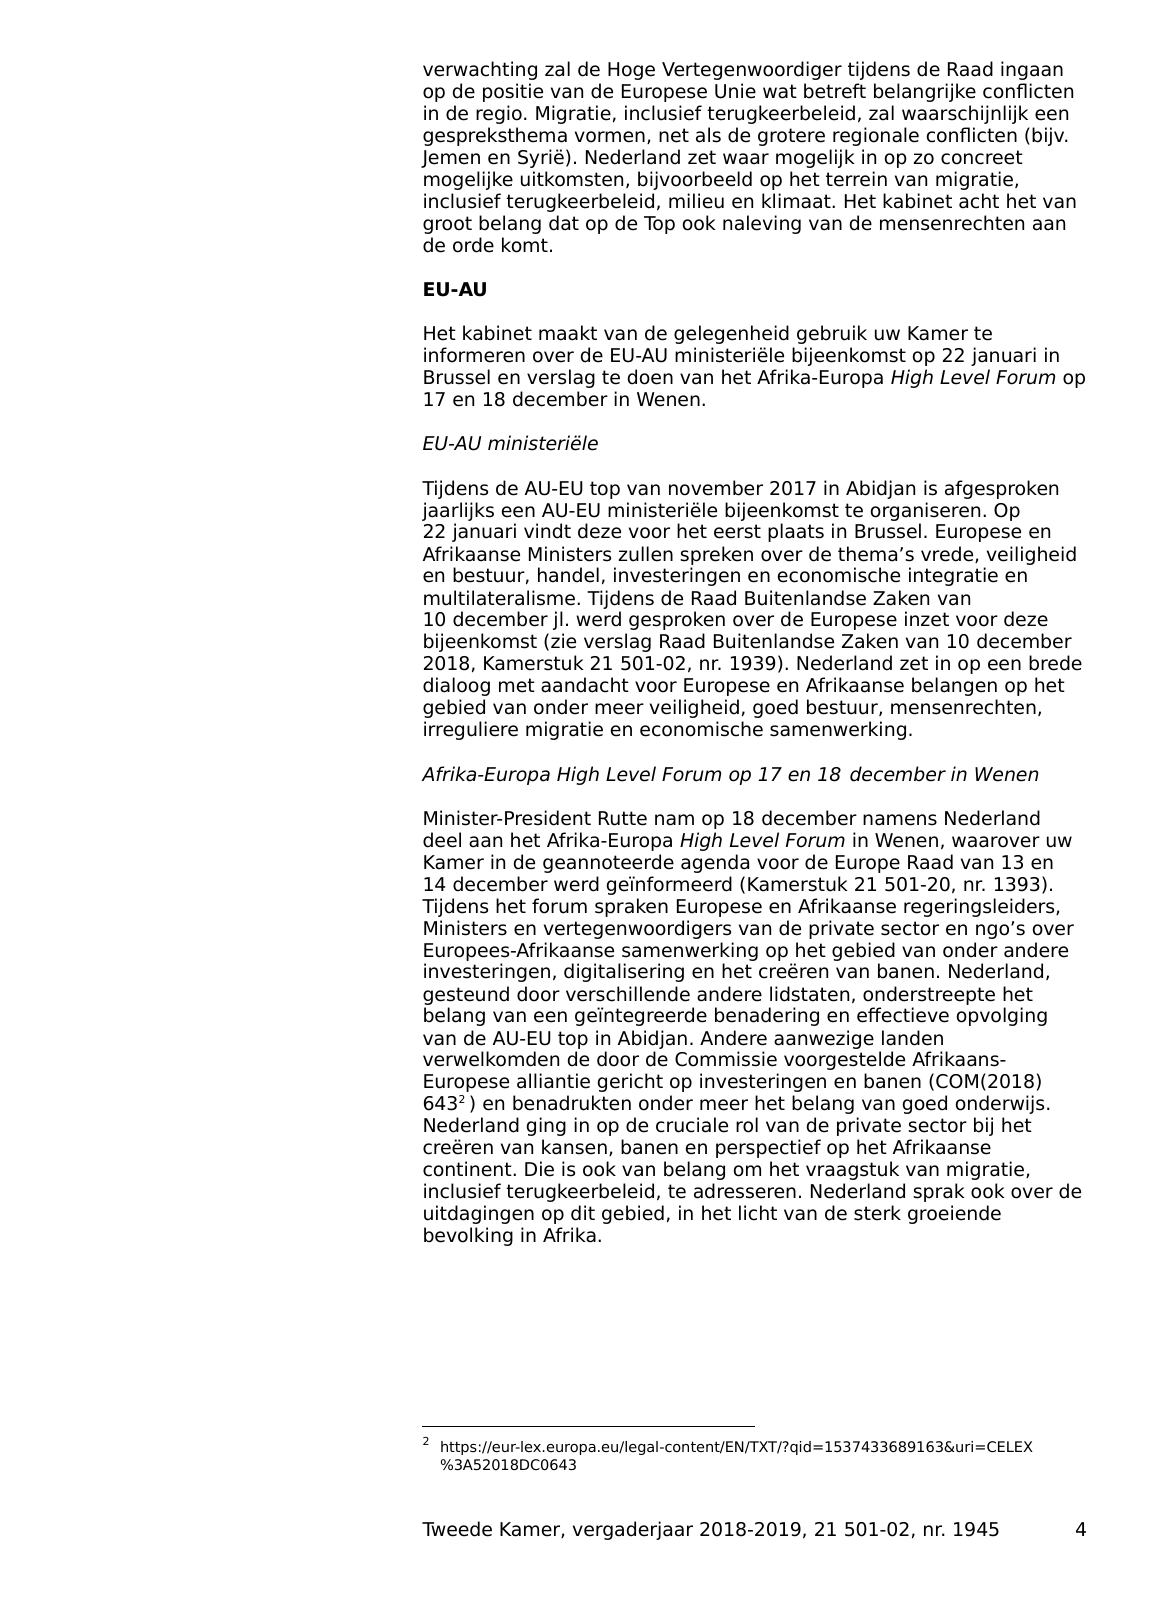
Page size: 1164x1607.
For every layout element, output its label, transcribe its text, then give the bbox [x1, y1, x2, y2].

text Tijdens de AU-EU top van november 2017 in Abidjan is afgesproken jaarlijks een AU-EU ministeriële bijeenkomst te organiseren. Op 22 januari vindt deze voor het eerst plaats in Brussel. Europese en Afrikaanse Ministers zullen spreken over de thema’s vrede, veiligheid en bestuur, handel, investeringen en economische integratie en multilateralisme. Tijdens de Raad Buitenlandse Zaken van 10 december jl. werd gesproken over de Europese inzet voor deze bijeenkomst (zie verslag Raad Buitenlandse Zaken van 10 december 2018, Kamerstuk 21 501-02, nr. 1939). Nederland zet in op een brede dialoog met aandacht voor Europese en Afrikaanse belangen op het gebied van onder meer veiligheid, goed bestuur, mensenrechten, irreguliere migratie en economische samenwerking. [422, 477, 1087, 741]
text Het kabinet maakt van de gelegenheid gebruik uw Kamer te informeren over de EU-AU ministeriële bijeenkomst op 22 januari in Brussel en verslag te doen van het Afrika-Europa High Level Forum op 17 en 18 december in Wenen. [422, 323, 1087, 411]
text Minister-President Rutte nam op 18 december namens Nederland deel aan het Afrika-Europa High Level Forum in Wenen, waarover uw Kamer in de geannoteerde agenda voor de Europe Raad van 13 en 14 december werd geïnformeerd (Kamerstuk 21 501-20, nr. 1393). Tijdens het forum spraken Europese en Afrikaanse regeringsleiders, Ministers en vertegenwoordigers van de private sector en ngo’s over Europees-Afrikaanse samenwerking op het gebied van onder andere investeringen, digitalisering en het creëren van banen. Nederland, gesteund door verschillende andere lidstaten, onderstreepte het belang van een geïntegreerde benadering en effectieve opvolging van de AU-EU top in Abidjan. Andere aanwezige landen verwelkomden de door de Commissie voorgestelde Afrikaans-Europese alliantie gericht op investeringen en banen (COM(2018) 643) en benadrukten onder meer het belang van goed onderwijs. Nederland ging in op de cruciale rol van de private sector bij het creëren van kansen, banen en perspectief op het Afrikaanse continent. Die is ook van belang om het vraagstuk van migratie, inclusief terugkeerbeleid, te adresseren. Nederland sprak ook over de uitdagingen op dit gebied, in het licht van de sterk groeiende bevolking in Afrika. [422, 808, 1087, 1247]
text https://eur-lex.europa.eu/legal-content/EN/TXT/?qid=1537433689163&uri=CELEX%3A52018DC0643 [422, 1435, 1087, 1474]
text verwachting zal de Hoge Vertegenwoordiger tijdens de Raad ingaan op de positie van de Europese Unie wat betreft belangrijke conflicten in de regio. Migratie, inclusief terugkeerbeleid, zal waarschijnlijk een gespreksthema vormen, net als de grotere regionale conflicten (bijv. Jemen en Syrië). Nederland zet waar mogelijk in op zo concreet mogelijke uitkomsten, bijvoorbeeld op het terrein van migratie, inclusief terugkeerbeleid, milieu en klimaat. Het kabinet acht het van groot belang dat op de Top ook naleving van de mensenrechten aan de orde komt. [422, 59, 1087, 257]
subtitle EU-AU [422, 279, 1087, 301]
subtitle EU-AU ministeriële [422, 433, 1087, 455]
subtitle Afrika-Europa High Level Forum op 17 en 18 december in Wenen [422, 763, 1087, 785]
